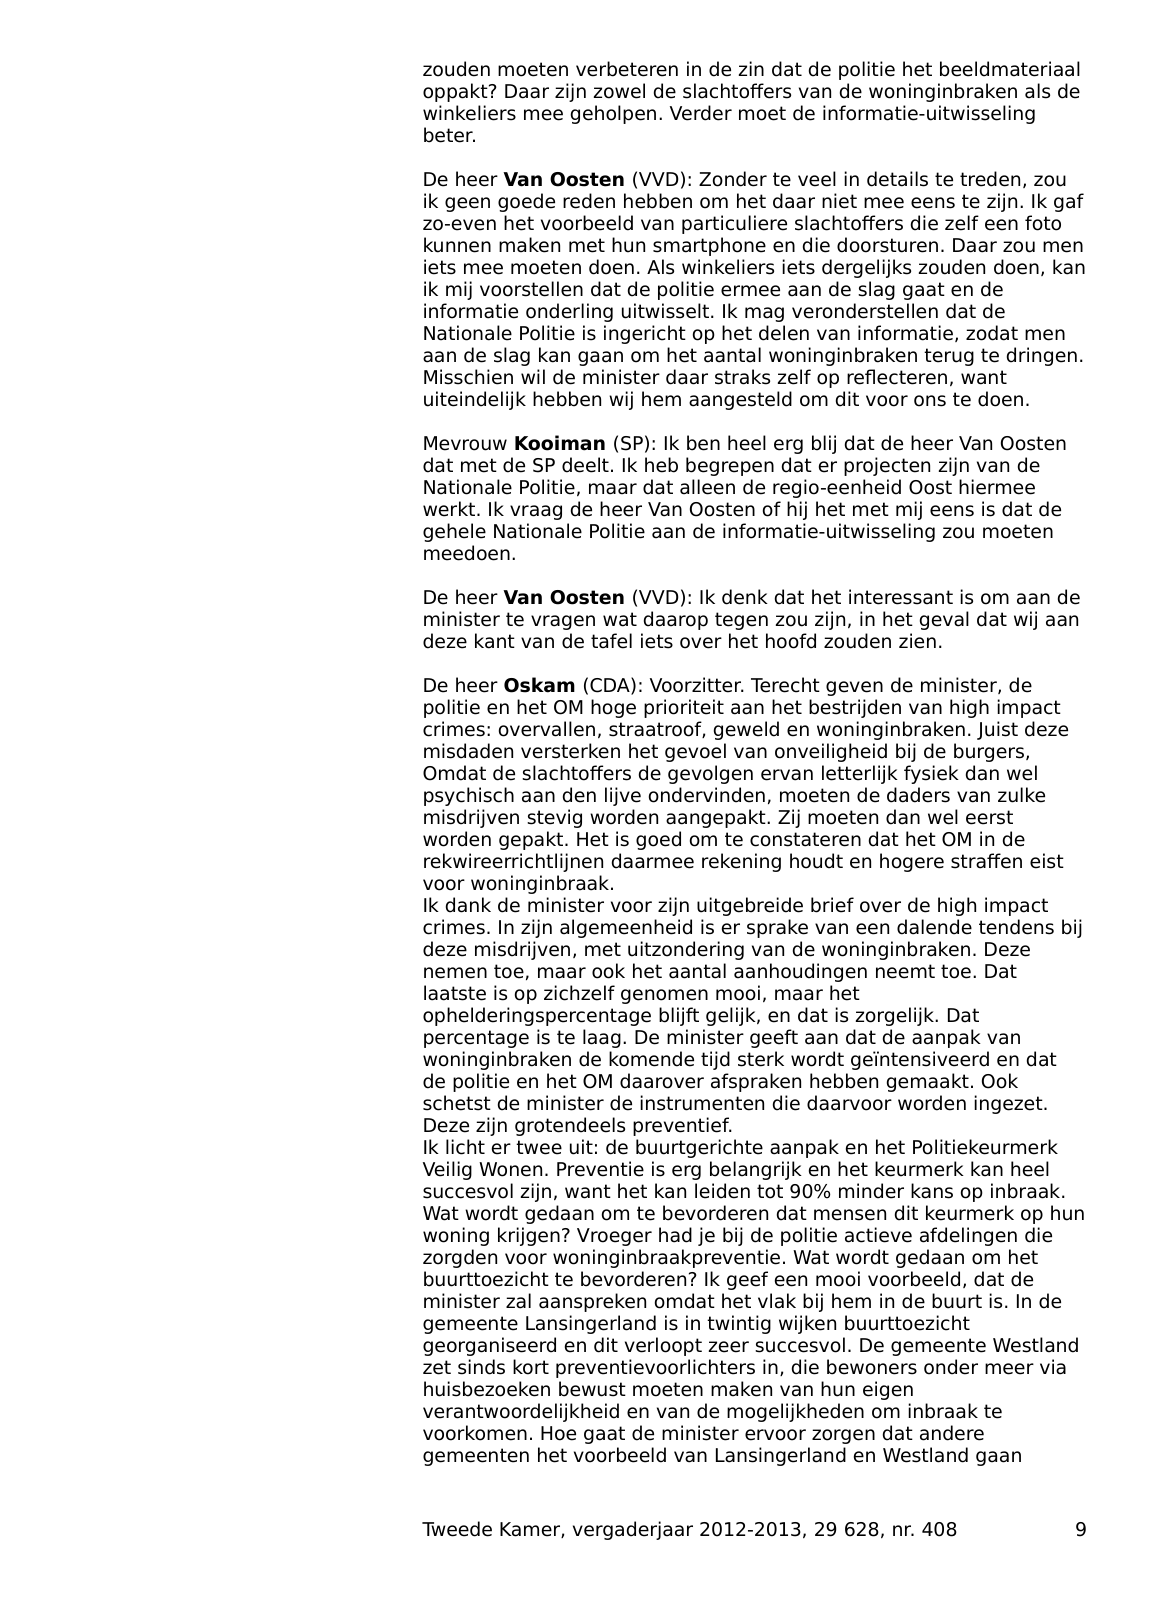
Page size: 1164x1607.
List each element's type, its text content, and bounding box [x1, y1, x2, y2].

text Mevrouw Kooiman (SP): Ik ben heel erg blij dat de heer Van Oosten dat met de SP deelt. Ik heb begrepen dat er projecten zijn van de Nationale Politie, maar dat alleen de regio-eenheid Oost hiermee werkt. Ik vraag de heer Van Oosten of hij het met mij eens is dat de gehele Nationale Politie aan de informatie-uitwisseling zou moeten meedoen. [422, 433, 1087, 565]
text De heer Van Oosten (VVD): Ik denk dat het interessant is om aan de minister te vragen wat daarop tegen zou zijn, in het geval dat wij aan deze kant van de tafel iets over het hoofd zouden zien. [422, 587, 1087, 653]
text De heer Van Oosten (VVD): Zonder te veel in details te treden, zou ik geen goede reden hebben om het daar niet mee eens te zijn. Ik gaf zo-even het voorbeeld van particuliere slachtoffers die zelf een foto kunnen maken met hun smartphone en die doorsturen. Daar zou men iets mee moeten doen. Als winkeliers iets dergelijks zouden doen, kan ik mij voorstellen dat de politie ermee aan de slag gaat en de informatie onderling uitwisselt. Ik mag veronderstellen dat de Nationale Politie is ingericht op het delen van informatie, zodat men aan de slag kan gaan om het aantal woninginbraken terug te dringen. Misschien wil de minister daar straks zelf op reflecteren, want uiteindelijk hebben wij hem aangesteld om dit voor ons te doen. [422, 169, 1087, 411]
text De heer Oskam (CDA): Voorzitter. Terecht geven de minister, de politie en het OM hoge prioriteit aan het bestrijden van high impact crimes: overvallen, straatroof, geweld en woninginbraken. Juist deze misdaden versterken het gevoel van onveiligheid bij de burgers, Omdat de slachtoffers de gevolgen ervan letterlijk fysiek dan wel psychisch aan den lijve ondervinden, moeten de daders van zulke misdrijven stevig worden aangepakt. Zij moeten dan wel eerst worden gepakt. Het is goed om te constateren dat het OM in de rekwireerrichtlijnen daarmee rekening houdt en hogere straffen eist voor woninginbraak. [422, 675, 1087, 895]
text zouden moeten verbeteren in de zin dat de politie het beeldmateriaal oppakt? Daar zijn zowel de slachtoffers van de woninginbraken als de winkeliers mee geholpen. Verder moet de informatie-uitwisseling beter. [422, 59, 1087, 147]
text Ik dank de minister voor zijn uitgebreide brief over de high impact crimes. In zijn algemeenheid is er sprake van een dalende tendens bij deze misdrijven, met uitzondering van de woninginbraken. Deze nemen toe, maar ook het aantal aanhoudingen neemt toe. Dat laatste is op zichzelf genomen mooi, maar het ophelderingspercentage blijft gelijk, en dat is zorgelijk. Dat percentage is te laag. De minister geeft aan dat de aanpak van woninginbraken de komende tijd sterk wordt geïntensiveerd en dat de politie en het OM daarover afspraken hebben gemaakt. Ook schetst de minister de instrumenten die daarvoor worden ingezet. Deze zijn grotendeels preventief. [422, 895, 1087, 1137]
text Ik licht er twee uit: de buurtgerichte aanpak en het Politiekeurmerk Veilig Wonen. Preventie is erg belangrijk en het keurmerk kan heel succesvol zijn, want het kan leiden tot 90% minder kans op inbraak. Wat wordt gedaan om te bevorderen dat mensen dit keurmerk op hun woning krijgen? Vroeger had je bij de politie actieve afdelingen die zorgden voor woninginbraakpreventie. Wat wordt gedaan om het buurttoezicht te bevorderen? Ik geef een mooi voorbeeld, dat de minister zal aanspreken omdat het vlak bij hem in de buurt is. In de gemeente Lansingerland is in twintig wijken buurttoezicht georganiseerd en dit verloopt zeer succesvol. De gemeente Westland zet sinds kort preventievoorlichters in, die bewoners onder meer via huisbezoeken bewust moeten maken van hun eigen verantwoordelijkheid en van de mogelijkheden om inbraak te voorkomen. Hoe gaat de minister ervoor zorgen dat andere gemeenten het voorbeeld van Lansingerland en Westland gaan [422, 1137, 1087, 1467]
